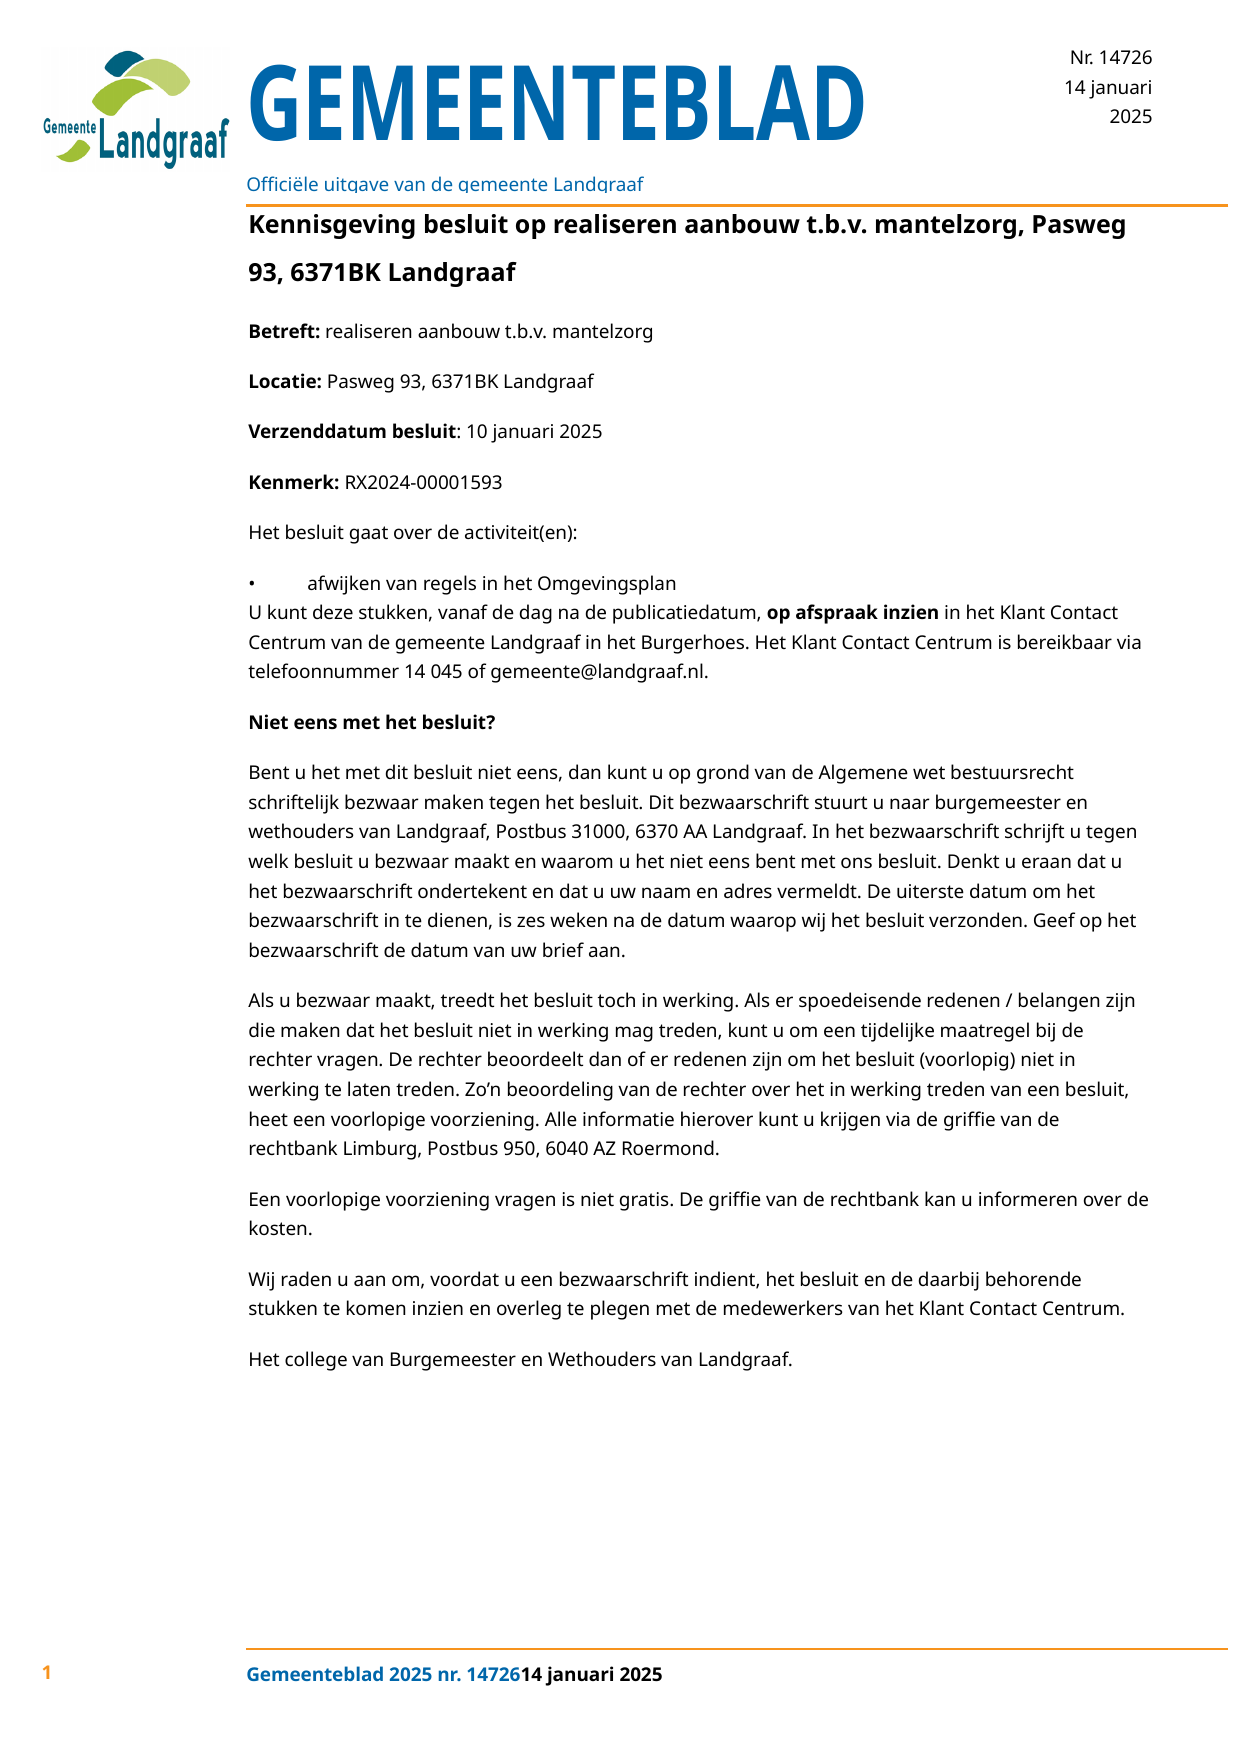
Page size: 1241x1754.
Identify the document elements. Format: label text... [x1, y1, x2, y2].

text Niet eens met het besluit? [248, 709, 1152, 735]
list afwijken van regels in het Omgevingsplan [248, 570, 1152, 596]
text Locatie: Pasweg 93, 6371BK Landgraaf [248, 368, 1152, 394]
text Als u bezwaar maakt, treedt het besluit toch in werking. Als er spoedeisende redenen / belangen zijn die maken dat het besluit niet in werking mag treden, kunt u om een tijdelijke maatregel bij de rechter vragen. De rechter beoordeelt dan of er redenen zijn om het besluit (voorlopig) niet in werking te laten treden. Zo’n beoordeling van de rechter over het in werking treden van een besluit, heet een voorlopige voorziening. Alle informatie hierover kunt u krijgen via de griffie van de rechtbank Limburg, Postbus 950, 6040 AZ Roermond. [248, 987, 1152, 1161]
picture [41, 47, 231, 172]
text Betreft: realiseren aanbouw t.b.v. mantelzorg [248, 318, 1152, 344]
text Wij raden u aan om, voordat u een bezwaarschrift indient, het besluit en de daarbij behorende stukken te komen inzien en overleg te plegen met de medewerkers van het Klant Contact Centrum. [248, 1266, 1152, 1321]
text U kunt deze stukken, vanaf de dag na de publicatiedatum, op afspraak inzien in het Klant Contact Centrum van de gemeente Landgraaf in het Burgerhoes. Het Klant Contact Centrum is bereikbaar via telefoonnummer 14 045 of gemeente@landgraaf.nl. [248, 599, 1152, 684]
text Het besluit gaat over de activiteit(en): [248, 519, 1152, 545]
text Kennisgeving besluit op realiseren aanbouw t.b.v. mantelzorg, Pasweg 93, 6371BK Landgraaf [248, 207, 1152, 288]
text Verzenddatum besluit: 10 januari 2025 [248, 419, 1152, 444]
text Het college van Burgemeester en Wethouders van Landgraaf. [248, 1346, 1152, 1372]
text Kenmerk: RX2024-00001593 [248, 469, 1152, 495]
text Een voorlopige voorziening vragen is niet gratis. De griffie van de rechtbank kan u informeren over de kosten. [248, 1186, 1152, 1241]
text Bent u het met dit besluit niet eens, dan kunt u op grond van de Algemene wet bestuursrecht schriftelijk bezwaar maken tegen het besluit. Dit bezwaarschrift stuurt u naar burgemeester en wethouders van Landgraaf, Postbus 31000, 6370 AA Landgraaf. In het bezwaarschrift schrijft u tegen welk besluit u bezwaar maakt en waarom u het niet eens bent met ons besluit. Denkt u eraan dat u het bezwaarschrift ondertekent en dat u uw naam en adres vermeldt. De uiterste datum om het bezwaarschrift in te dienen, is zes weken na de datum waarop wij het besluit verzonden. Geef op het bezwaarschrift de datum van uw brief aan. [248, 759, 1152, 963]
